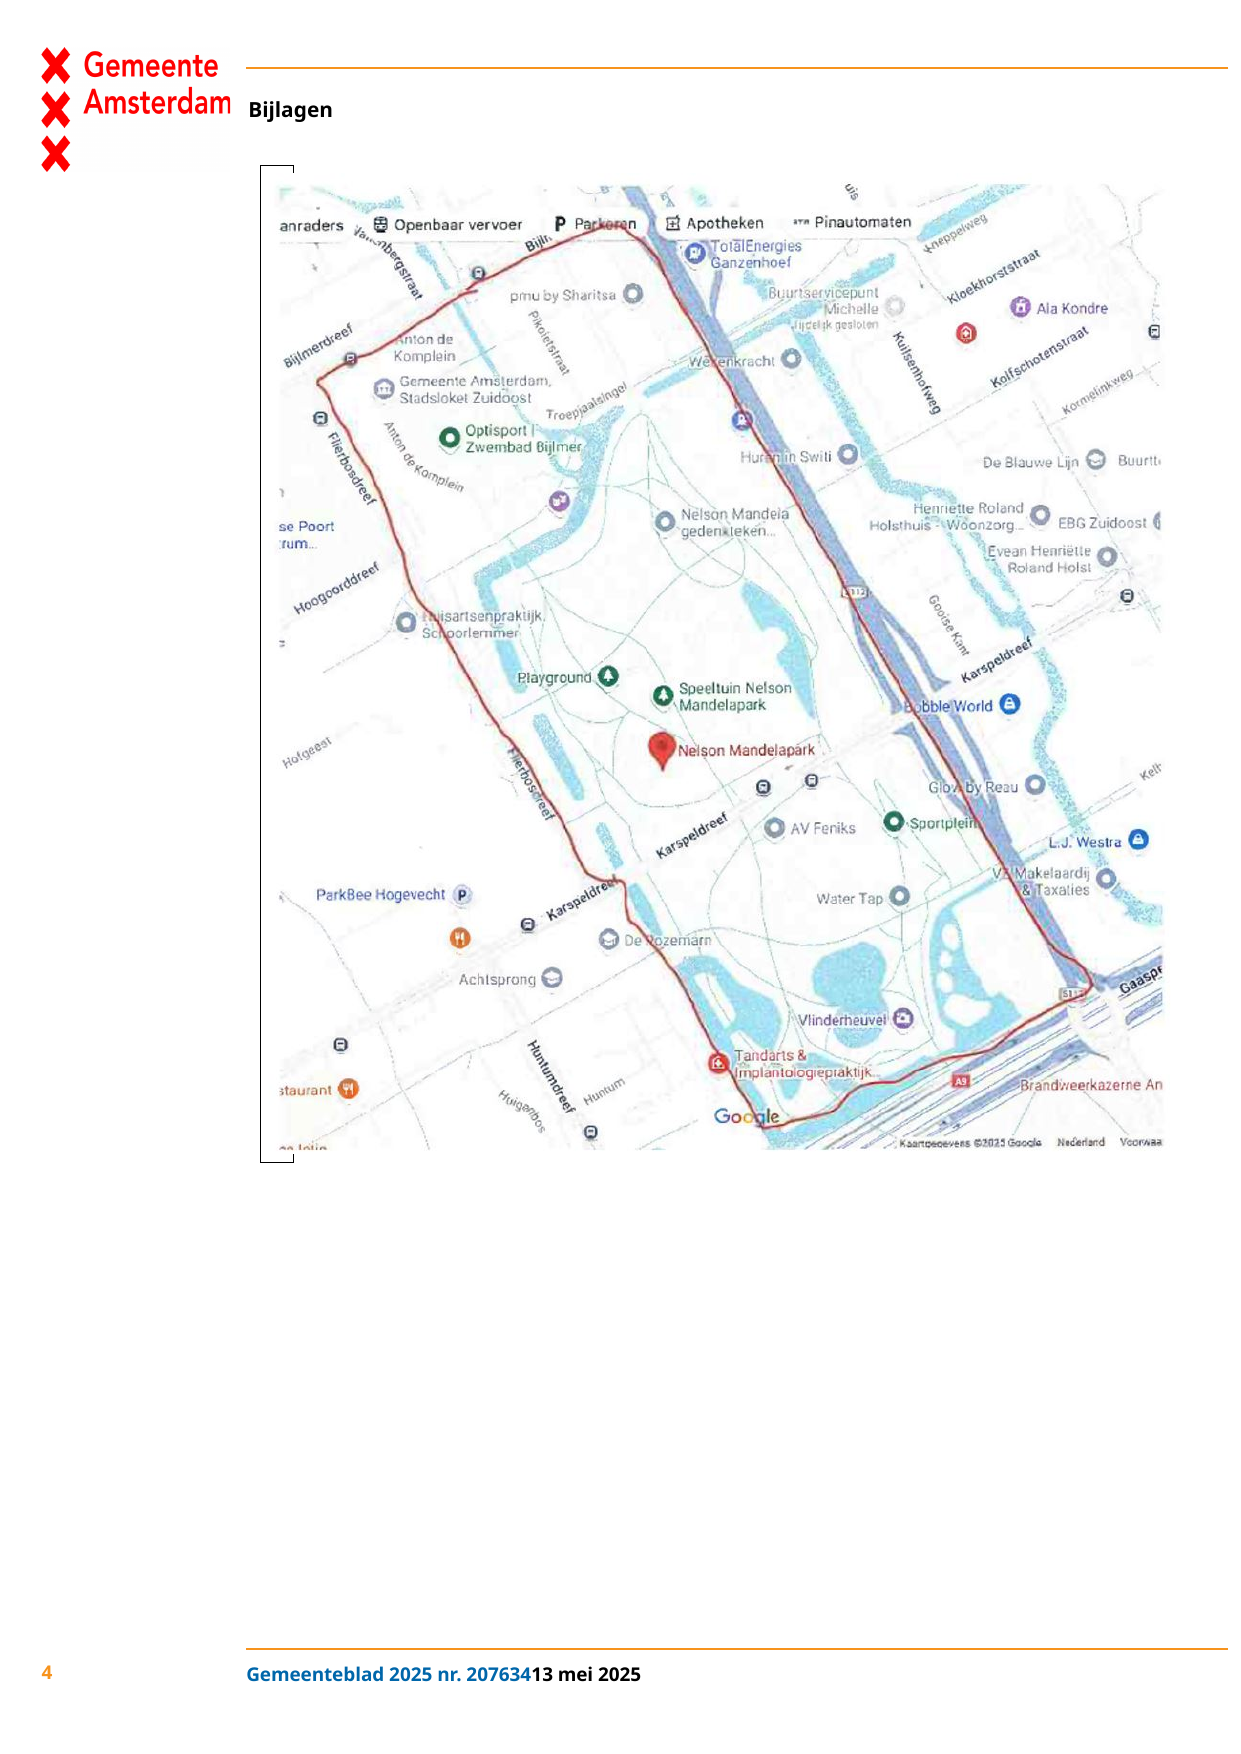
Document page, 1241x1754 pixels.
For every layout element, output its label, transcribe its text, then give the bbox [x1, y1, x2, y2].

picture [41, 47, 231, 172]
text Bijlagen [248, 95, 1152, 123]
picture [268, 173, 1173, 1154]
